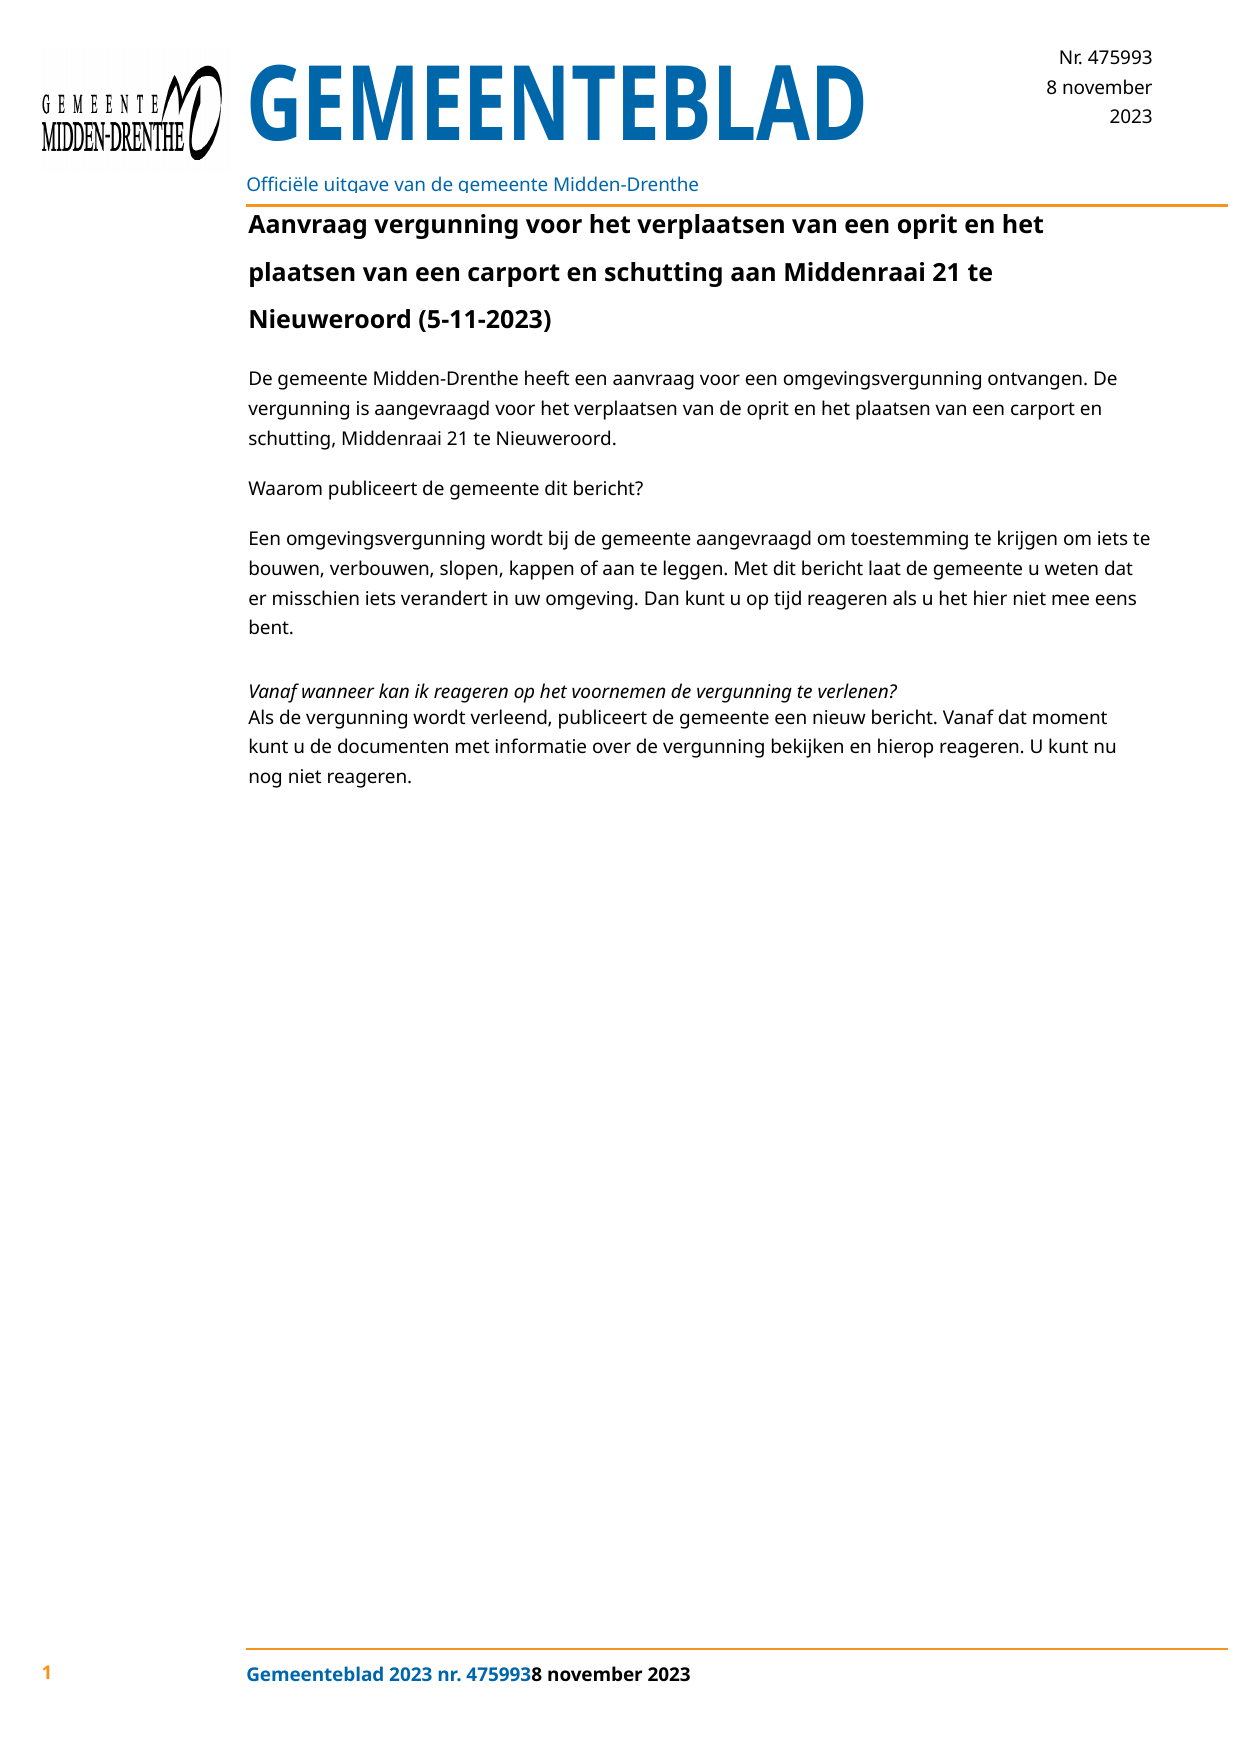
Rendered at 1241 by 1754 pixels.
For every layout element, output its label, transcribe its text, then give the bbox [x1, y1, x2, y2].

text Aanvraag vergunning voor het verplaatsen van een oprit en het plaatsen van een carport en schutting aan Middenraai 21 te Nieuweroord (5-11-2023) [248, 207, 1152, 336]
text Waarom publiceert de gemeente dit bericht? [248, 475, 1152, 501]
text Vanaf wanneer kan ik reageren op het voornemen de vergunning te verlenen? [248, 678, 1152, 704]
picture [41, 47, 231, 172]
text Een omgevingsvergunning wordt bij de gemeente aangevraagd om toestemming te krijgen om iets te bouwen, verbouwen, slopen, kappen of aan te leggen. Met dit bericht laat de gemeente u weten dat er misschien iets verandert in uw omgeving. Dan kunt u op tijd reageren als u het hier niet mee eens bent. [248, 526, 1152, 640]
text De gemeente Midden-Drenthe heeft een aanvraag voor een omgevingsvergunning ontvangen. De vergunning is aangevraagd voor het verplaatsen van de oprit en het plaatsen van een carport en schutting, Middenraai 21 te Nieuweroord. [248, 366, 1152, 450]
text Als de vergunning wordt verleend, publiceert de gemeente een nieuw bericht. Vanaf dat moment kunt u de documenten met informatie over de vergunning bekijken en hierop reageren. U kunt nu nog niet reageren. [248, 704, 1152, 789]
